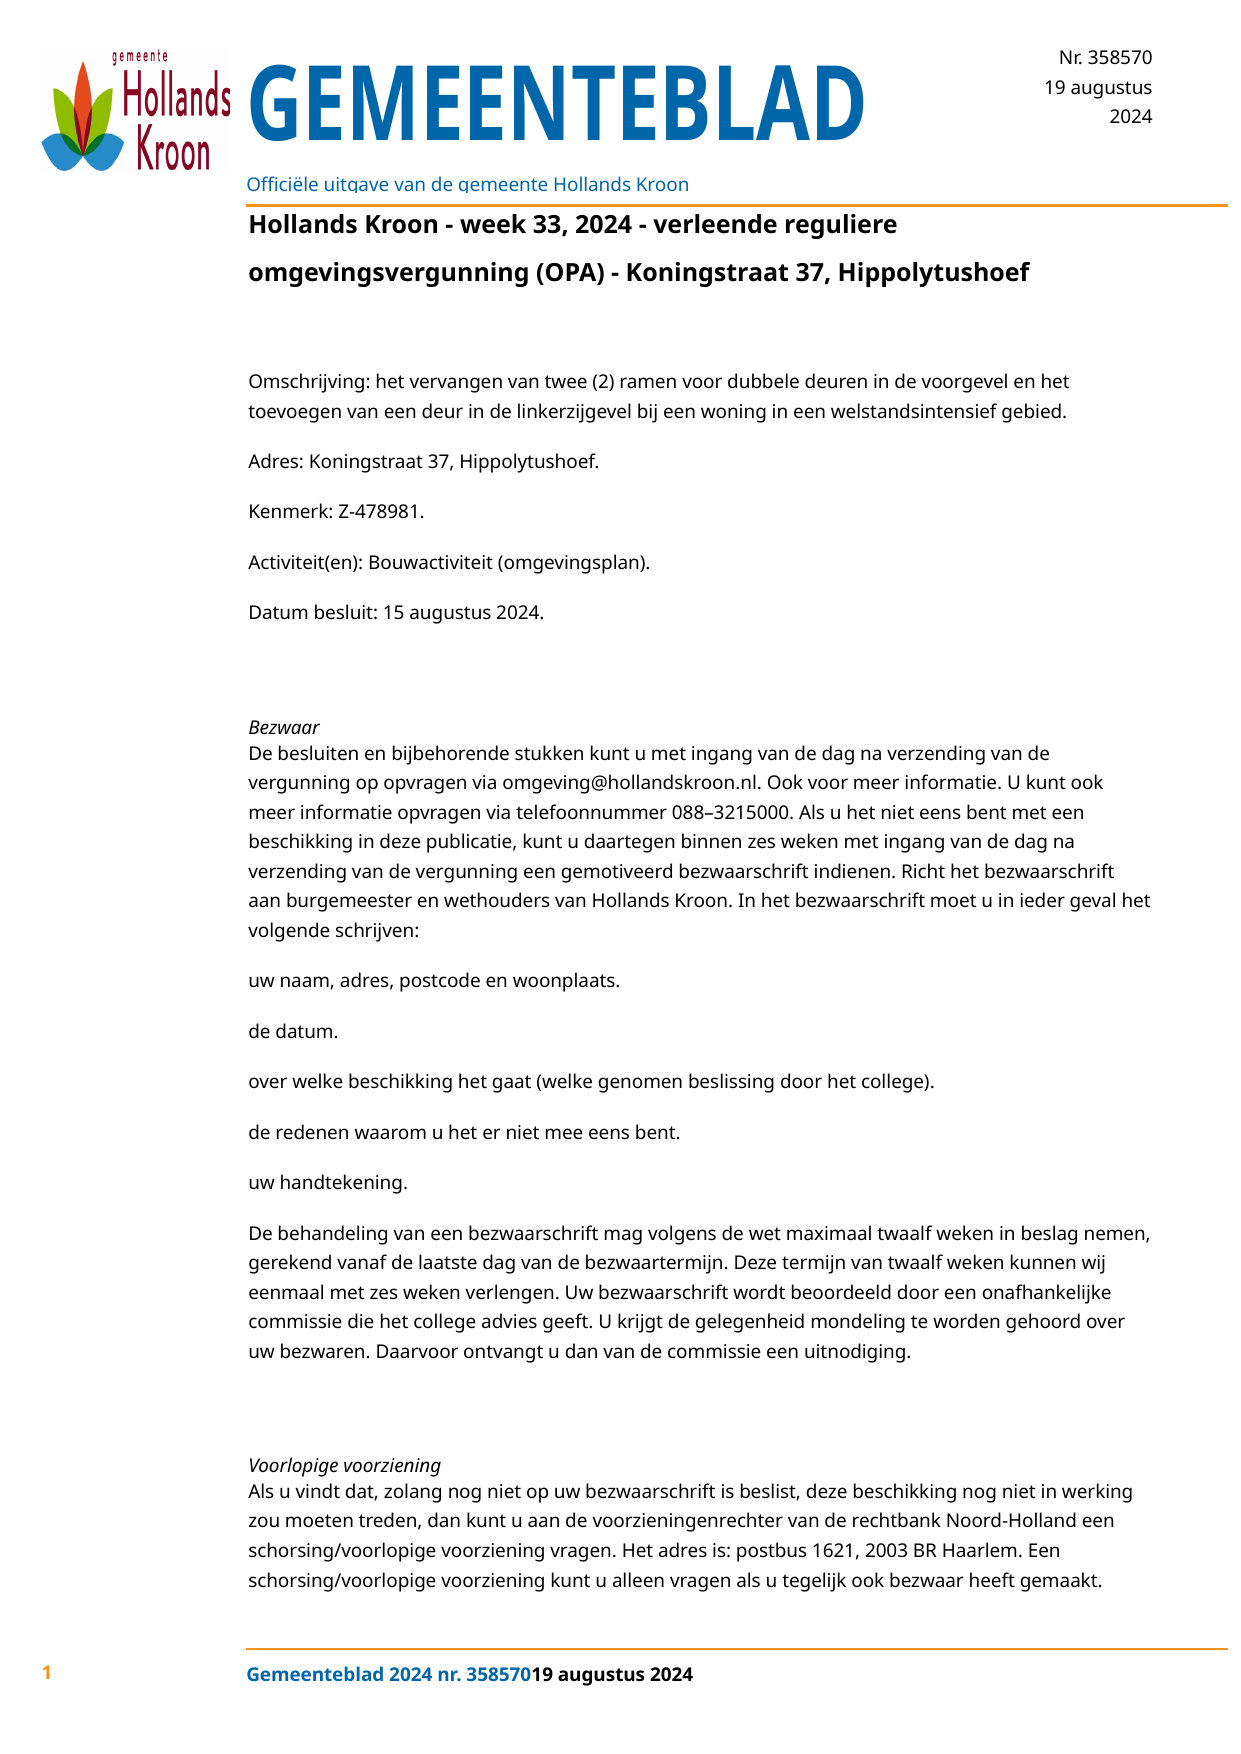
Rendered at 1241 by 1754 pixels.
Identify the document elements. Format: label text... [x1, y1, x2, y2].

text over welke beschikking het gaat (welke genomen beslissing door het college). [248, 1068, 1152, 1094]
text De behandeling van een bezwaarschrift mag volgens de wet maximaal twaalf weken in beslag nemen, gerekend vanaf de laatste dag van de bezwaartermijn. Deze termijn van twaalf weken kunnen wij eenmaal met zes weken verlengen. Uw bezwaarschrift wordt beoordeeld door een onafhankelijke commissie die het college advies geeft. U krijgt de gelegenheid mondeling te worden gehoord over uw bezwaren. Daarvoor ontvangt u dan van de commissie een uitnodiging. [248, 1220, 1152, 1364]
text De besluiten en bijbehorende stukken kunt u met ingang van de dag na verzending van de vergunning op opvragen via omgeving@hollandskroon.nl. Ook voor meer informatie. U kunt ook meer informatie opvragen via telefoonnummer 088–3215000. Als u het niet eens bent met een beschikking in deze publicatie, kunt u daartegen binnen zes weken met ingang van de dag na verzending van de vergunning een gemotiveerd bezwaarschrift indienen. Richt het bezwaarschrift aan burgemeester en wethouders van Hollands Kroon. In het bezwaarschrift moet u in ieder geval het volgende schrijven: [248, 740, 1152, 943]
text Datum besluit: 15 augustus 2024. [248, 599, 1152, 625]
text Als u vindt dat, zolang nog niet op uw bezwaarschrift is beslist, deze beschikking nog niet in werking zou moeten treden, dan kunt u aan de voorzieningenrechter van de rechtbank Noord-Holland een schorsing/voorlopige voorziening vragen. Het adres is: postbus 1621, 2003 BR Haarlem. Een schorsing/voorlopige voorziening kunt u alleen vragen als u tegelijk ook bezwaar heeft gemaakt. [248, 1478, 1152, 1593]
picture [41, 47, 231, 172]
text de redenen waarom u het er niet mee eens bent. [248, 1119, 1152, 1144]
text Adres: Koningstraat 37, Hippolytushoef. [248, 448, 1152, 474]
text Activiteit(en): Bouwactiviteit (omgevingsplan). [248, 549, 1152, 575]
text uw naam, adres, postcode en woonplaats. [248, 968, 1152, 993]
text Voorlopige voorziening [248, 1452, 1152, 1478]
text Omschrijving: het vervangen van twee (2) ramen voor dubbele deuren in de voorgevel en het toevoegen van een deur in de linkerzijgevel bij een woning in een welstandsintensief gebied. [248, 368, 1152, 424]
text Bezwaar [248, 714, 1152, 740]
text Hollands Kroon - week 33, 2024 - verleende reguliere omgevingsvergunning (OPA) - Koningstraat 37, Hippolytushoef [248, 207, 1152, 288]
text uw handtekening. [248, 1169, 1152, 1195]
text Kenmerk: Z-478981. [248, 499, 1152, 524]
text de datum. [248, 1018, 1152, 1044]
